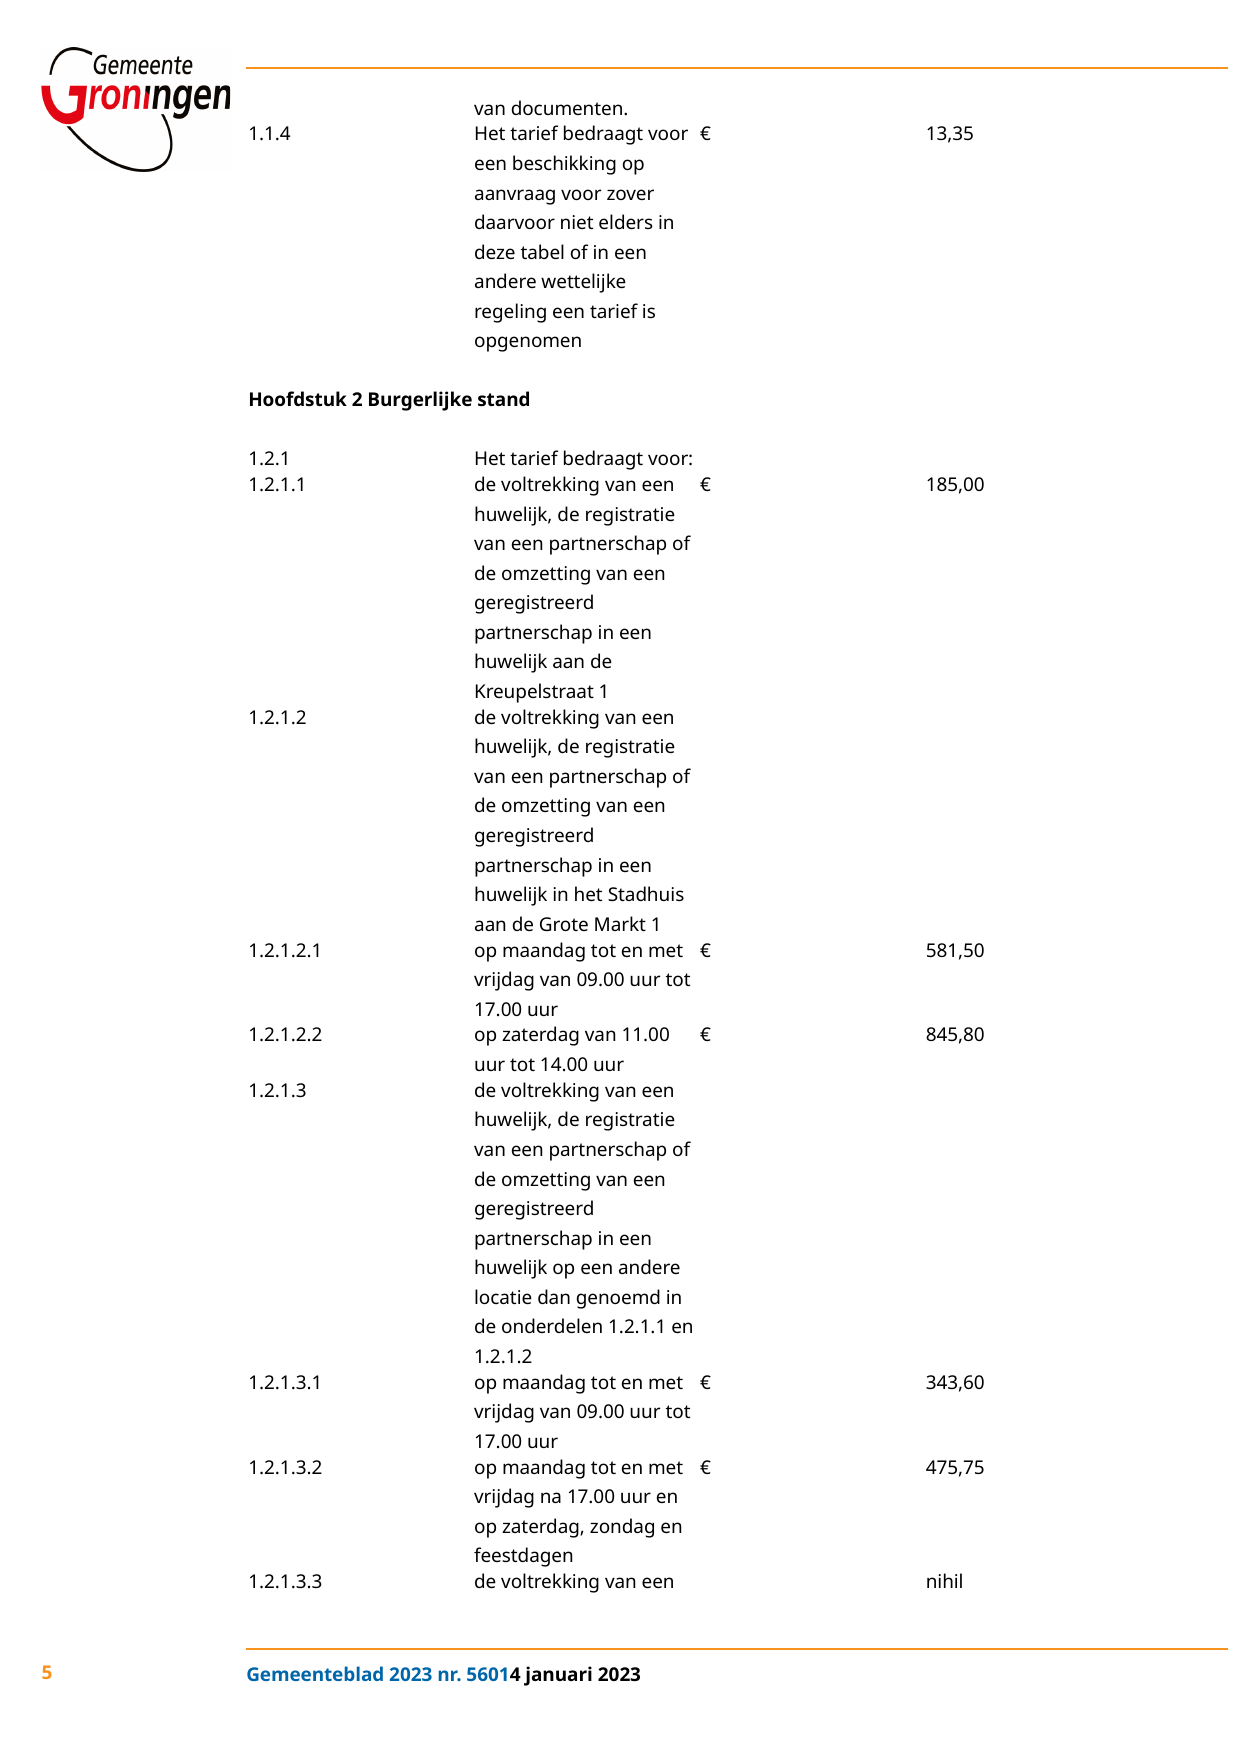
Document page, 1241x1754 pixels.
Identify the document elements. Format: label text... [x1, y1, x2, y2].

table_header [926, 445, 1152, 471]
table_cell € [700, 1022, 926, 1077]
picture [41, 47, 231, 172]
table_cell [926, 1077, 1152, 1369]
table_cell [926, 95, 1152, 121]
table_cell [700, 1568, 926, 1594]
table_cell de voltrekking van een [474, 1568, 700, 1594]
table_cell [700, 95, 926, 121]
table_cell € [700, 471, 926, 704]
table_header [700, 445, 926, 471]
table_header Het tarief bedraagt voor: [474, 445, 700, 471]
table_cell 1.2.1.3.1 [248, 1369, 474, 1454]
table_cell op maandag tot en met vrijdag van 09.00 uur tot 17.00 uur [474, 1369, 700, 1454]
table_cell 1.2.1.2.2 [248, 1022, 474, 1077]
table_cell € [700, 937, 926, 1022]
table_cell 475,75 [926, 1454, 1152, 1568]
table_cell 1.2.1.3.2 [248, 1454, 474, 1568]
table_cell 581,50 [926, 937, 1152, 1022]
table_cell 1.2.1.1 [248, 471, 474, 704]
table_cell op maandag tot en met vrijdag na 17.00 uur en op zaterdag, zondag en feestdagen [474, 1454, 700, 1568]
table_cell de voltrekking van een huwelijk, de registratie van een partnerschap of de omzetting van een geregistreerd partnerschap in een huwelijk in het Stadhuis aan de Grote Markt 1 [474, 704, 700, 937]
table_cell Het tarief bedraagt voor een beschikking op aanvraag voor zover daarvoor niet elders in deze tabel of in een andere wettelijke regeling een tarief is opgenomen [474, 121, 700, 353]
table_cell 13,35 [926, 121, 1152, 353]
table_cell de voltrekking van een huwelijk, de registratie van een partnerschap of de omzetting van een geregistreerd partnerschap in een huwelijk aan de Kreupelstraat 1 [474, 471, 700, 704]
table_cell 185,00 [926, 471, 1152, 704]
text Hoofdstuk 2 Burgerlijke stand [248, 386, 1152, 412]
table_cell 1.2.1.2.1 [248, 937, 474, 1022]
table_header 1.2.1 [248, 445, 474, 471]
table_cell op maandag tot en met vrijdag van 09.00 uur tot 17.00 uur [474, 937, 700, 1022]
table_cell nihil [926, 1568, 1152, 1594]
table_cell 1.1.4 [248, 121, 474, 353]
table_cell [700, 704, 926, 937]
table_cell de voltrekking van een huwelijk, de registratie van een partnerschap of de omzetting van een geregistreerd partnerschap in een huwelijk op een andere locatie dan genoemd in de onderdelen 1.2.1.1 en 1.2.1.2 [474, 1077, 700, 1369]
table_cell op zaterdag van 11.00 uur tot 14.00 uur [474, 1022, 700, 1077]
table_cell 1.2.1.3.3 [248, 1568, 474, 1594]
table_cell 1.2.1.2 [248, 704, 474, 937]
table_cell € [700, 121, 926, 353]
table_cell [700, 1077, 926, 1369]
table_cell 1.2.1.3 [248, 1077, 474, 1369]
table_cell [248, 95, 474, 121]
table_cell € [700, 1454, 926, 1568]
table_cell [926, 704, 1152, 937]
table_cell van documenten. [474, 95, 700, 121]
table_cell 343,60 [926, 1369, 1152, 1454]
table_cell € [700, 1369, 926, 1454]
table_cell 845,80 [926, 1022, 1152, 1077]
